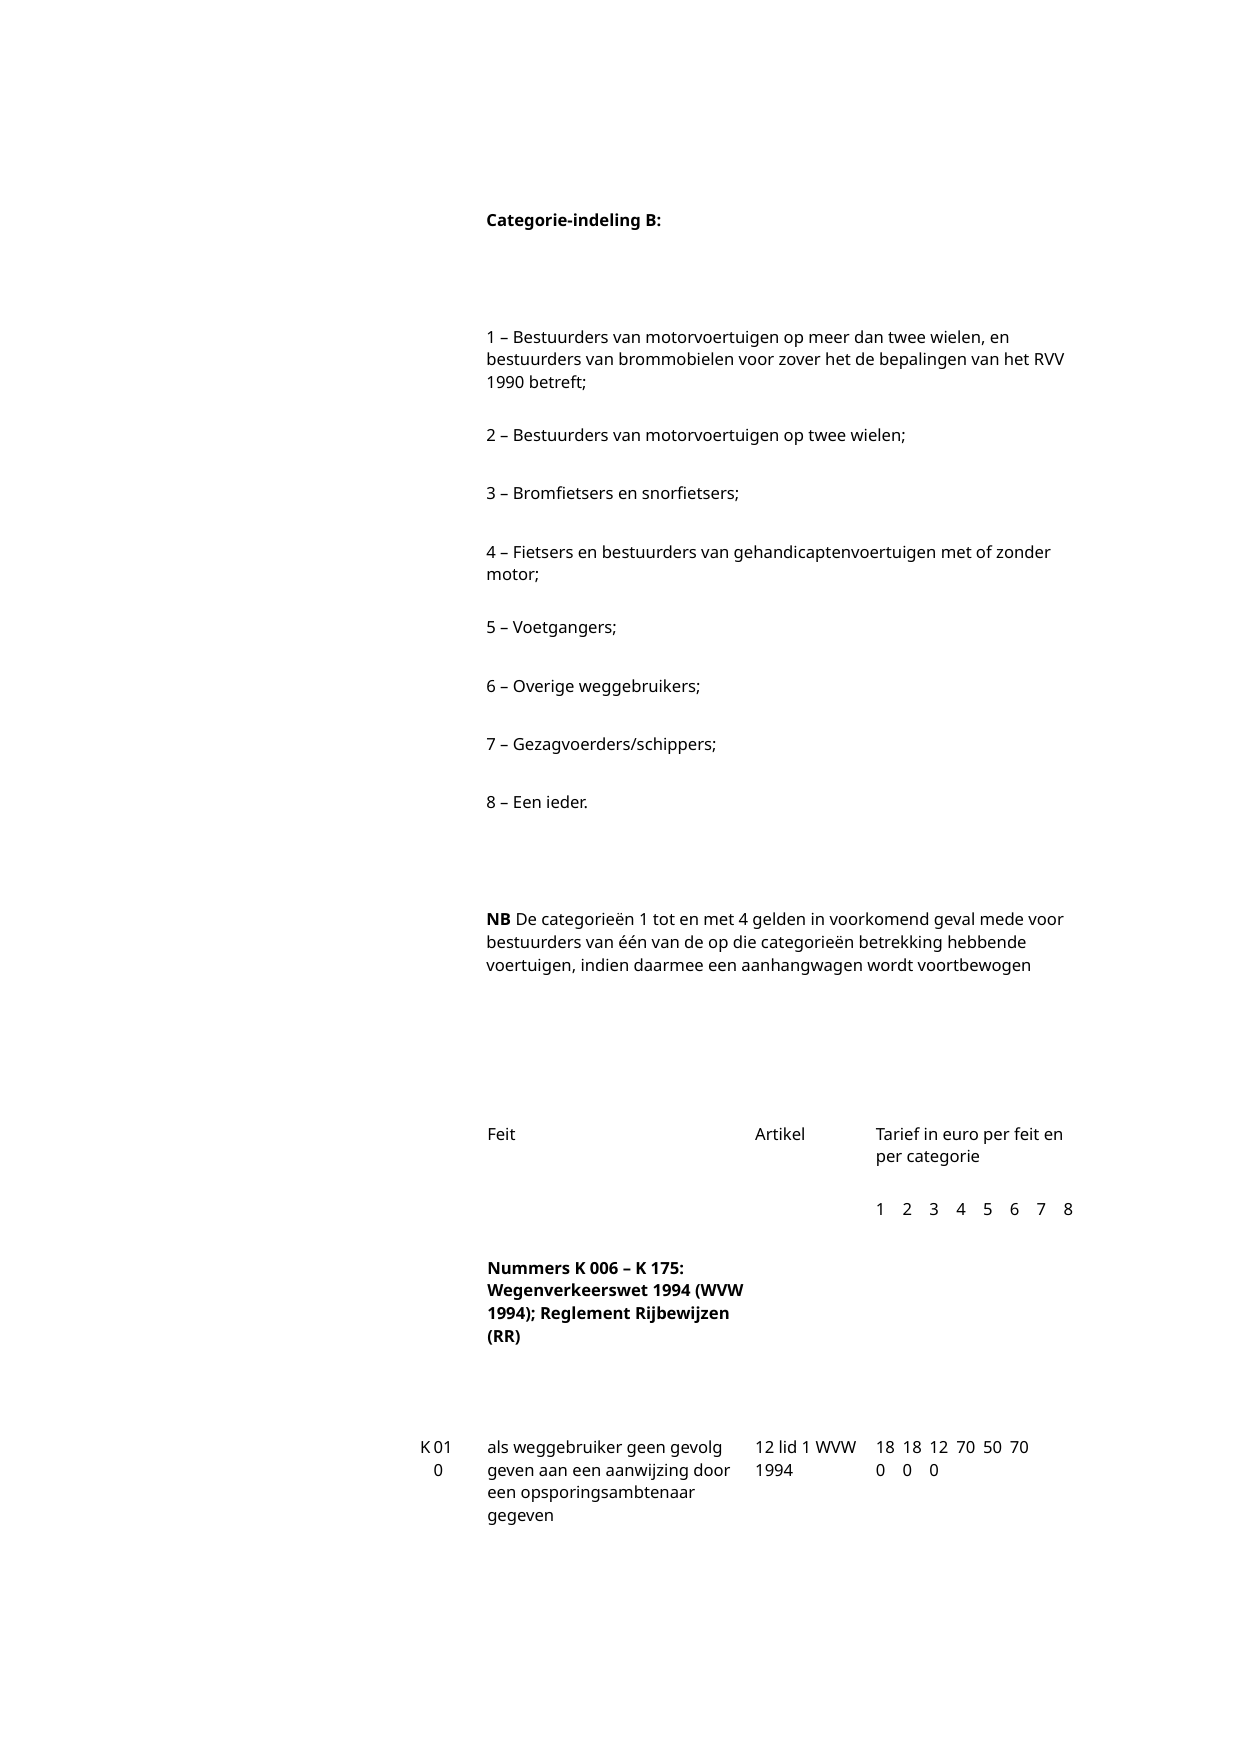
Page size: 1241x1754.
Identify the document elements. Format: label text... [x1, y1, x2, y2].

table_cell [1063, 1256, 1090, 1377]
table_cell K [420, 1436, 433, 1556]
table_cell [929, 1377, 956, 1436]
table_header [433, 1123, 460, 1198]
table_cell 4 [956, 1198, 983, 1256]
table_cell [486, 267, 1090, 325]
table_cell [755, 1198, 876, 1256]
table_cell [983, 1377, 1009, 1436]
table_cell [420, 540, 433, 616]
table_cell [876, 1256, 902, 1377]
table_cell 1 [876, 1198, 902, 1256]
table_cell [420, 1377, 433, 1436]
table_header [460, 1123, 487, 1198]
table_cell [420, 733, 433, 791]
table_cell [1010, 1256, 1036, 1377]
table_cell 5 [983, 1198, 1009, 1256]
table_cell [433, 616, 460, 674]
table_cell als weggebruiker geen gevolg geven aan een aanwijzing door een opsporingsambtenaar gegeven [487, 1436, 755, 1556]
table_cell [433, 1256, 460, 1377]
table_cell 8 – Een ieder. [486, 791, 1090, 849]
table_cell [433, 482, 460, 540]
table_cell [460, 209, 486, 267]
table_cell 70 [1010, 1436, 1036, 1556]
table_cell 1 – Bestuurders van motorvoertuigen op meer dan twee wielen, en bestuurders van brommobielen voor zover het de bepalingen van het RVV 1990 betreft; [486, 325, 1090, 423]
table_cell [460, 1256, 487, 1377]
table_cell [460, 850, 486, 908]
table_cell [755, 1256, 876, 1377]
table_cell [956, 1377, 983, 1436]
table_cell [420, 908, 433, 1006]
table_cell [420, 791, 433, 849]
table_cell 010 [433, 1436, 460, 1556]
table_cell 12 lid 1 WVW 1994 [755, 1436, 876, 1556]
table_cell 70 [956, 1436, 983, 1556]
table_cell [929, 1256, 956, 1377]
table_cell [983, 1256, 1009, 1377]
table_cell 50 [983, 1436, 1009, 1556]
table_cell [420, 850, 433, 908]
table_cell 3 [929, 1198, 956, 1256]
table_cell [460, 1436, 487, 1556]
table_cell 6 [1010, 1198, 1036, 1256]
table_cell 3 – Bromfietsers en snorfietsers; [486, 482, 1090, 540]
table_cell [420, 209, 433, 267]
table_cell [433, 540, 460, 616]
table_cell [433, 850, 460, 908]
table_cell [460, 540, 486, 616]
table_cell [420, 1198, 433, 1256]
table_cell [433, 325, 460, 423]
table_cell [1036, 1377, 1063, 1436]
table_cell [433, 791, 460, 849]
table_cell [433, 267, 460, 325]
table_cell [420, 325, 433, 423]
table_cell [460, 424, 486, 482]
table_cell [460, 1377, 487, 1436]
table_cell [876, 1377, 902, 1436]
table_cell [420, 616, 433, 674]
table_cell [1036, 1256, 1063, 1377]
table_cell 7 – Gezagvoerders/schippers; [486, 733, 1090, 791]
table_cell [460, 616, 486, 674]
table_cell [486, 850, 1090, 908]
table_cell [420, 150, 433, 208]
table_cell [487, 1377, 755, 1436]
table_cell 2 – Bestuurders van motorvoertuigen op twee wielen; [486, 424, 1090, 482]
table_cell [433, 424, 460, 482]
table_cell [433, 150, 460, 208]
table_cell 8 [1063, 1198, 1090, 1256]
table_cell [460, 674, 486, 733]
table_cell [903, 1377, 929, 1436]
table_cell NB De categorieën 1 tot en met 4 gelden in voorkomend geval mede voor bestuurders van één van de op die categorieën betrekking hebbende voertuigen, indien daarmee een aanhangwagen wordt voortbewogen [486, 908, 1090, 1006]
table_cell [487, 1198, 755, 1256]
table_cell [460, 733, 486, 791]
table_cell 5 – Voetgangers; [486, 616, 1090, 674]
table_cell [903, 1256, 929, 1377]
table_header Feit [487, 1123, 755, 1198]
table_header Tarief in euro per feit en per categorie [876, 1123, 1090, 1198]
table_cell [1010, 1377, 1036, 1436]
table_cell 180 [876, 1436, 902, 1556]
table_cell [460, 791, 486, 849]
table_cell [1063, 1436, 1090, 1556]
table_cell [420, 1256, 433, 1377]
table_cell [956, 1256, 983, 1377]
table_cell [420, 424, 433, 482]
table_cell [460, 1198, 487, 1256]
table_cell [460, 482, 486, 540]
table_header [420, 1123, 433, 1198]
table_cell [1063, 1377, 1090, 1436]
table_cell [433, 733, 460, 791]
table_cell [755, 1377, 876, 1436]
table_cell [433, 908, 460, 1006]
table_cell [460, 150, 486, 208]
table_cell [460, 908, 486, 1006]
table_cell 120 [929, 1436, 956, 1556]
table_cell 7 [1036, 1198, 1063, 1256]
table_cell 6 – Overige weggebruikers; [486, 674, 1090, 733]
table_cell [420, 267, 433, 325]
table_cell [460, 325, 486, 423]
table_cell [433, 209, 460, 267]
table_cell 180 [903, 1436, 929, 1556]
table_cell [486, 150, 1090, 208]
table_cell [1036, 1436, 1063, 1556]
table_cell [433, 1377, 460, 1436]
table_cell [420, 482, 433, 540]
table_cell [433, 674, 460, 733]
table_cell 2 [903, 1198, 929, 1256]
table_header Artikel [755, 1123, 876, 1198]
table_cell [420, 674, 433, 733]
table_cell [433, 1198, 460, 1256]
table_cell 4 – Fietsers en bestuurders van gehandicaptenvoertuigen met of zonder motor; [486, 540, 1090, 616]
table_cell [460, 267, 486, 325]
table_cell Categorie-indeling B: [486, 209, 1090, 267]
table_cell Nummers K 006 – K 175: Wegenverkeerswet 1994 (WVW 1994); Reglement Rijbewijzen (RR) [487, 1256, 755, 1377]
